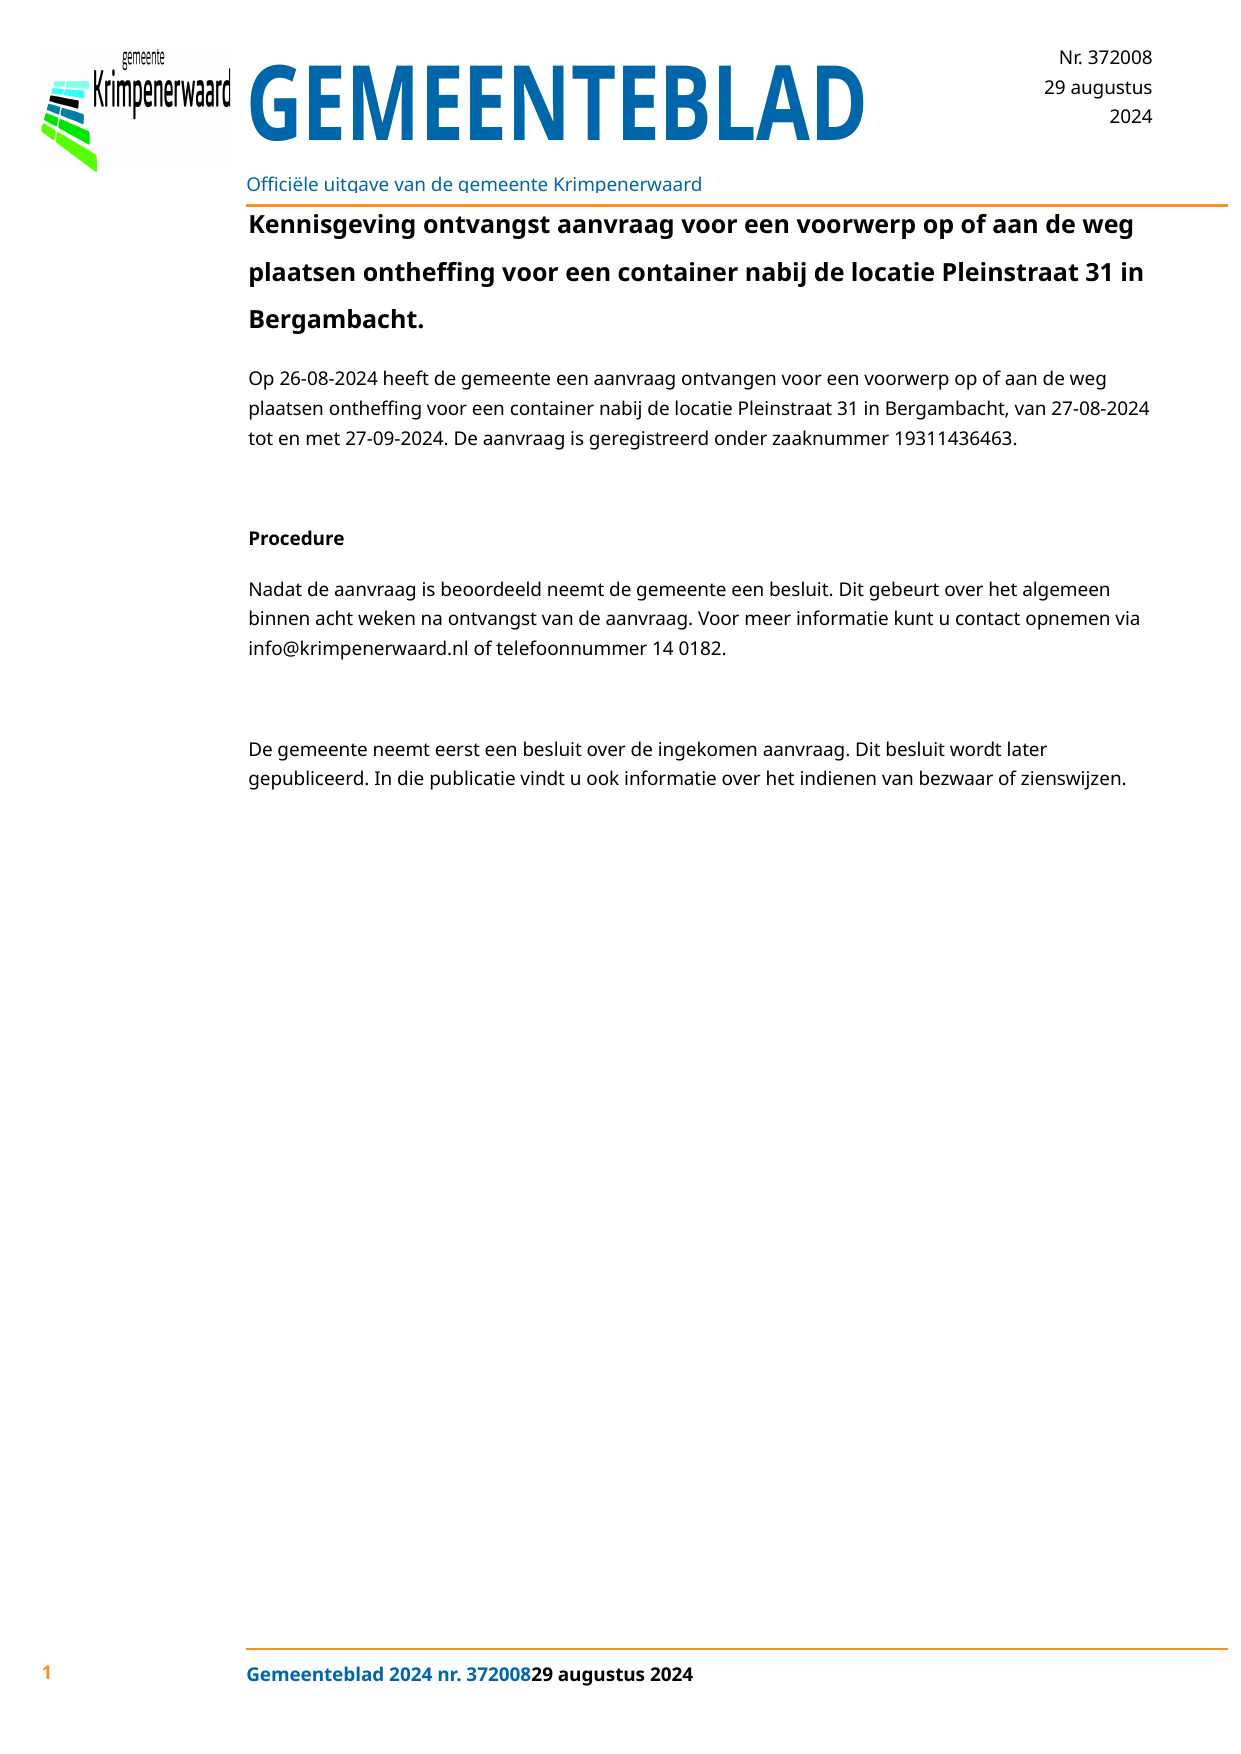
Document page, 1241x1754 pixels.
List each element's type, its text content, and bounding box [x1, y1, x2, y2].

text Nadat de aanvraag is beoordeeld neemt de gemeente een besluit. Dit gebeurt over het algemeen binnen acht weken na ontvangst van de aanvraag. Voor meer informatie kunt u contact opnemen via info@krimpenerwaard.nl of telefoonnummer 14 0182. [248, 576, 1152, 661]
picture [41, 47, 231, 172]
text Op 26-08-2024 heeft de gemeente een aanvraag ontvangen voor een voorwerp op of aan de weg plaatsen ontheffing voor een container nabij de locatie Pleinstraat 31 in Bergambacht, van 27-08-2024 tot en met 27-09-2024. De aanvraag is geregistreerd onder zaaknummer 19311436463. [248, 366, 1152, 450]
text Procedure [248, 526, 1152, 551]
text Kennisgeving ontvangst aanvraag voor een voorwerp op of aan de weg plaatsen ontheffing voor een container nabij de locatie Pleinstraat 31 in Bergambacht. [248, 207, 1152, 336]
text De gemeente neemt eerst een besluit over de ingekomen aanvraag. Dit besluit wordt later gepubliceerd. In die publicatie vindt u ook informatie over het indienen van bezwaar of zienswijzen. [248, 736, 1152, 791]
